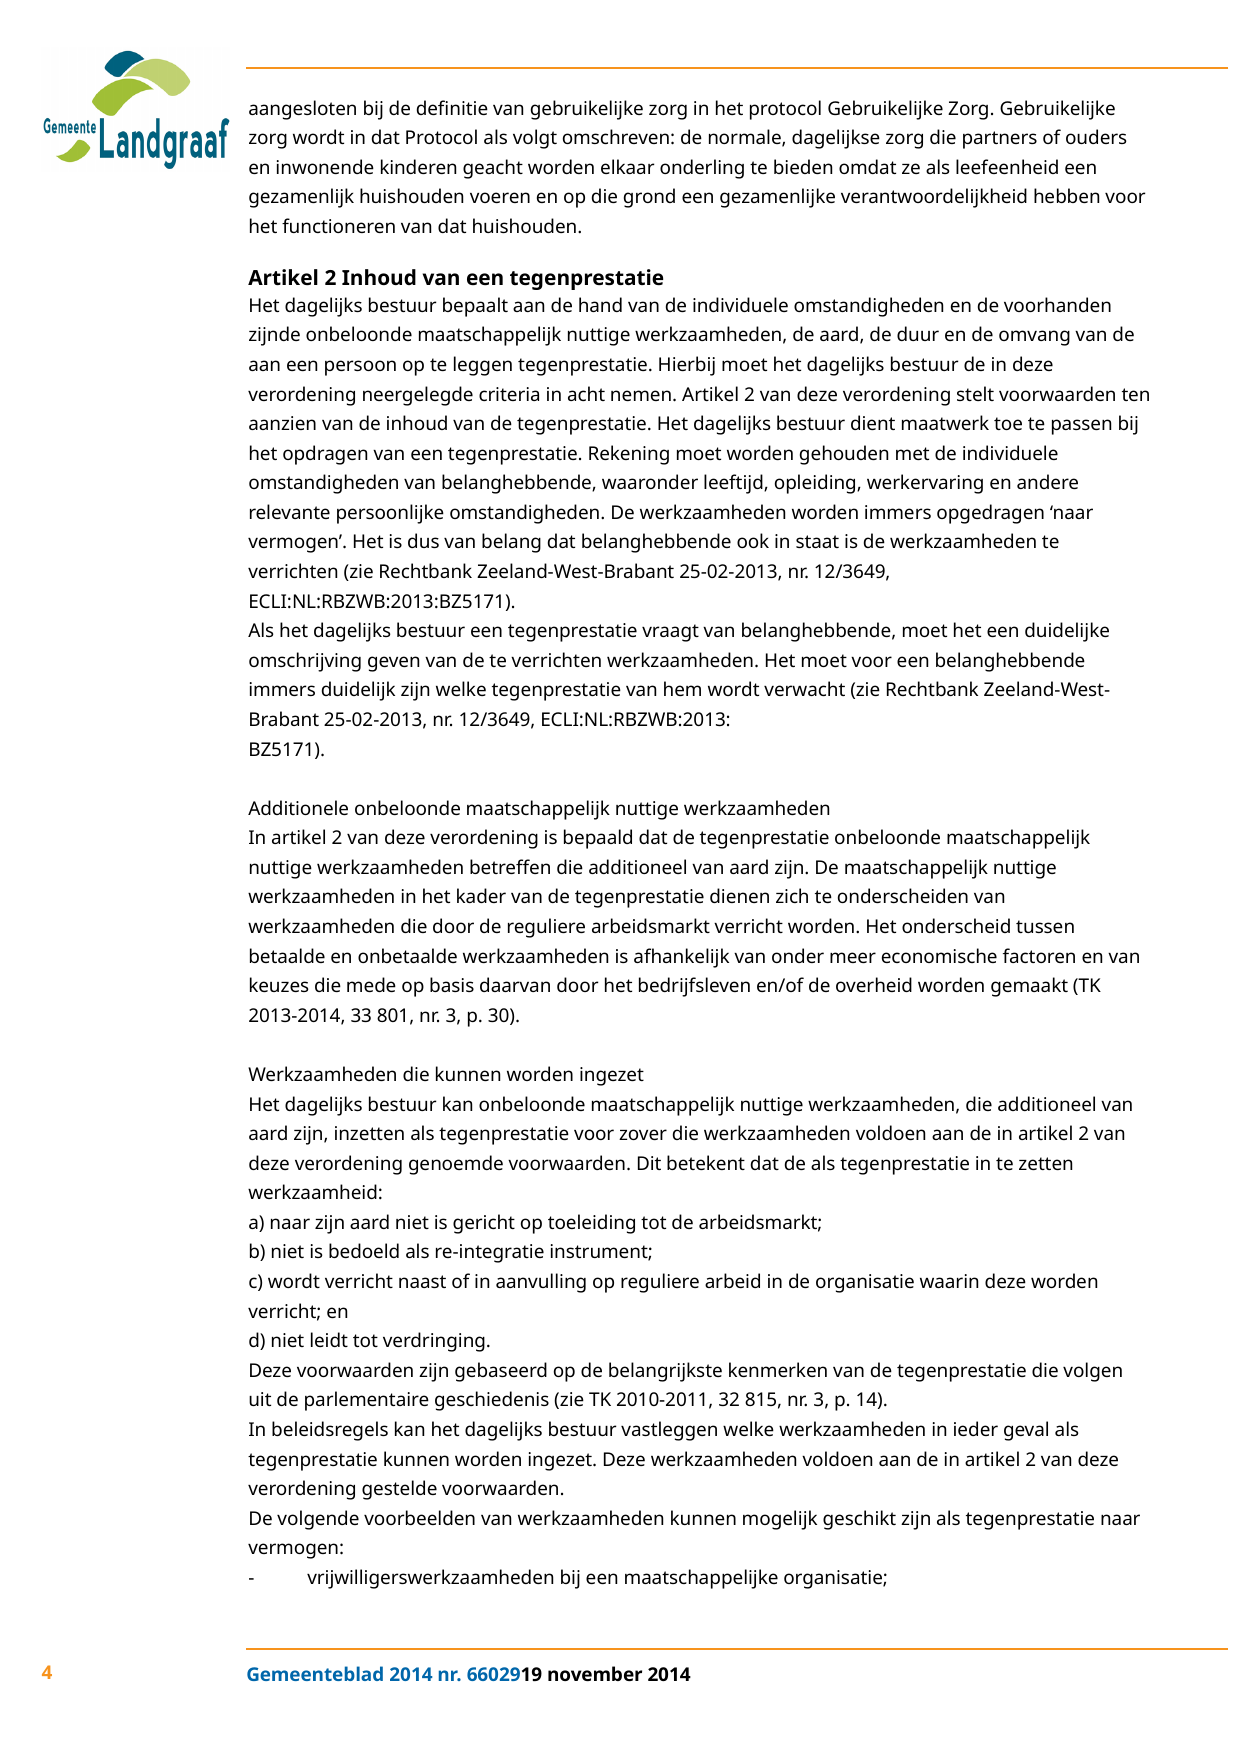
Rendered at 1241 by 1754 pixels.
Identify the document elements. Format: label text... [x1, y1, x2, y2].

text In beleidsregels kan het dagelijks bestuur vastleggen welke werkzaamheden in ieder geval als tegenprestatie kunnen worden ingezet. Deze werkzaamheden voldoen aan de in artikel 2 van deze verordening gestelde voorwaarden. [248, 1416, 1152, 1501]
text De volgende voorbeelden van werkzaamheden kunnen mogelijk geschikt zijn als tegenprestatie naar vermogen: [248, 1505, 1152, 1560]
text Werkzaamheden die kunnen worden ingezet [248, 1061, 1152, 1087]
text c) wordt verricht naast of in aanvulling op reguliere arbeid in de organisatie waarin deze worden verricht; en [248, 1268, 1152, 1323]
text aangesloten bij de definitie van gebruikelijke zorg in het protocol Gebruikelijke Zorg. Gebruikelijke zorg wordt in dat Protocol als volgt omschreven: de normale, dagelijkse zorg die partners of ouders en inwonende kinderen geacht worden elkaar onderling te bieden omdat ze als leefeenheid een gezamenlijk huishouden voeren en op die grond een gezamenlijke verantwoordelijkheid hebben voor het functioneren van dat huishouden. [248, 95, 1152, 239]
text d) niet leidt tot verdringing. [248, 1327, 1152, 1353]
text Als het dagelijks bestuur een tegenprestatie vraagt van belanghebbende, moet het een duidelijke omschrijving geven van de te verrichten werkzaamheden. Het moet voor een belanghebbende immers duidelijk zijn welke tegenprestatie van hem wordt verwacht (zie Rechtbank Zeeland-West-Brabant 25-02-2013, nr. 12/3649, ECLI:NL:RBZWB:2013: [248, 617, 1152, 732]
picture [41, 47, 231, 172]
text Additionele onbeloonde maatschappelijk nuttige werkzaamheden [248, 795, 1152, 821]
text BZ5171). [248, 736, 1152, 761]
text Artikel 2 Inhoud van een tegenprestatie [248, 263, 1152, 292]
text Het dagelijks bestuur kan onbeloonde maatschappelijk nuttige werkzaamheden, die additioneel van aard zijn, inzetten als tegenprestatie voor zover die werkzaamheden voldoen aan de in artikel 2 van deze verordening genoemde voorwaarden. Dit betekent dat de als tegenprestatie in te zetten werkzaamheid: [248, 1091, 1152, 1205]
list vrijwilligerswerkzaamheden bij een maatschappelijke organisatie; [248, 1564, 1152, 1590]
text Het dagelijks bestuur bepaalt aan de hand van de individuele omstandigheden en de voorhanden zijnde onbeloonde maatschappelijk nuttige werkzaamheden, de aard, de duur en de omvang van de aan een persoon op te leggen tegenprestatie. Hierbij moet het dagelijks bestuur de in deze verordening neergelegde criteria in acht nemen. Artikel 2 van deze verordening stelt voorwaarden ten aanzien van de inhoud van de tegenprestatie. Het dagelijks bestuur dient maatwerk toe te passen bij het opdragen van een tegenprestatie. Rekening moet worden gehouden met de individuele omstandigheden van belanghebbende, waaronder leeftijd, opleiding, werkervaring en andere relevante persoonlijke omstandigheden. De werkzaamheden worden immers opgedragen ‘naar vermogen’. Het is dus van belang dat belanghebbende ook in staat is de werkzaamheden te verrichten (zie Rechtbank Zeeland-West-Brabant 25-02-2013, nr. 12/3649, ECLI:NL:RBZWB:2013:BZ5171). [248, 292, 1152, 613]
text b) niet is bedoeld als re-integratie instrument; [248, 1239, 1152, 1264]
text In artikel 2 van deze verordening is bepaald dat de tegenprestatie onbeloonde maatschappelijk nuttige werkzaamheden betreffen die additioneel van aard zijn. De maatschappelijk nuttige werkzaamheden in het kader van de tegenprestatie dienen zich te onderscheiden van werkzaamheden die door de reguliere arbeidsmarkt verricht worden. Het onderscheid tussen betaalde en onbetaalde werkzaamheden is afhankelijk van onder meer economische factoren en van keuzes die mede op basis daarvan door het bedrijfsleven en/of de overheid worden gemaakt (TK 2013-2014, 33 801, nr. 3, p. 30). [248, 824, 1152, 1028]
text a) naar zijn aard niet is gericht op toeleiding tot de arbeidsmarkt; [248, 1209, 1152, 1235]
text Deze voorwaarden zijn gebaseerd op de belangrijkste kenmerken van de tegenprestatie die volgen uit de parlementaire geschiedenis (zie TK 2010-2011, 32 815, nr. 3, p. 14). [248, 1357, 1152, 1412]
